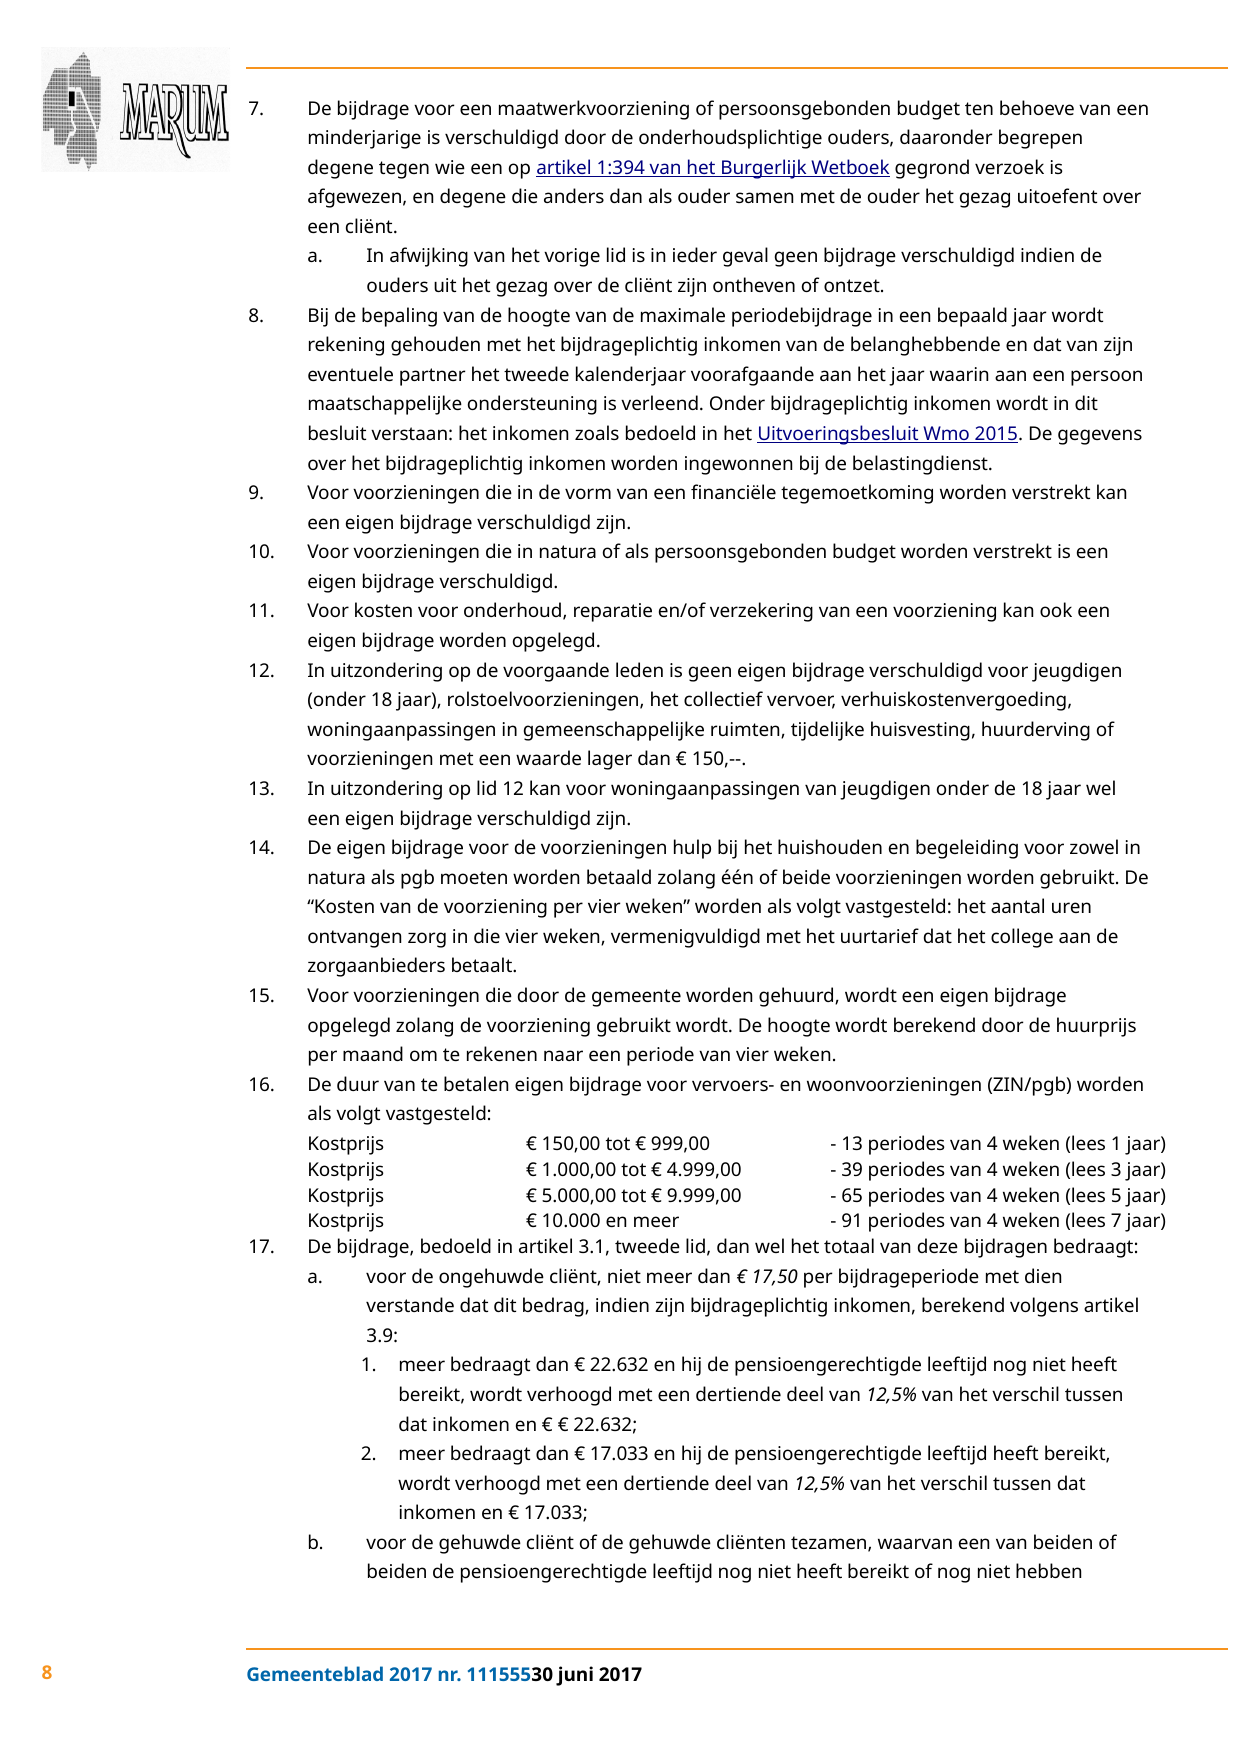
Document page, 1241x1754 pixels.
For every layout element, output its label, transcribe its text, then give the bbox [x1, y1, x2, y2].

table_cell Kostprijs [307, 1156, 526, 1182]
list De duur van te betalen eigen bijdrage voor vervoers- en woonvoorzieningen (ZIN/pgb) worden als volgt vastgesteld: [248, 1071, 1152, 1126]
table_cell Kostprijs [307, 1182, 526, 1207]
picture [41, 47, 231, 172]
list voor de ongehuwde cliënt, niet meer dan € 17,50 per bijdrageperiode met dien verstande dat dit bedrag, indien zijn bijdrageplichtig inkomen, berekend volgens artikel 3.9: [307, 1263, 1152, 1348]
list Voor kosten voor onderhoud, reparatie en/of verzekering van een voorziening kan ook een eigen bijdrage worden opgelegd. [248, 598, 1152, 653]
list In uitzondering op lid 12 kan voor woningaanpassingen van jeugdigen onder de 18 jaar wel een eigen bijdrage verschuldigd zijn. [248, 775, 1152, 831]
list Voor voorzieningen die in natura of als persoonsgebonden budget worden verstrekt is een eigen bijdrage verschuldigd. [248, 538, 1152, 594]
list meer bedraagt dan € 22.632 en hij de pensioengerechtigde leeftijd nog niet heeft bereikt, wordt verhoogd met een dertiende deel van 12,5% van het verschil tussen dat inkomen en € € 22.632; [361, 1352, 1152, 1437]
list De eigen bijdrage voor de voorzieningen hulp bij het huishouden en begeleiding voor zowel in natura als pgb moeten worden betaald zolang één of beide voorzieningen worden gebruikt. De “Kosten van de voorziening per vier weken” worden als volgt vastgesteld: het aantal uren ontvangen zorg in die vier weken, vermenigvuldigd met het uurtarief dat het college aan de zorgaanbieders betaalt. [248, 834, 1152, 978]
table_header - 13 periodes van 4 weken (lees 1 jaar) [830, 1130, 1211, 1156]
table_cell - 91 periodes van 4 weken (lees 7 jaar) [830, 1208, 1211, 1233]
list meer bedraagt dan € 17.033 en hij de pensioengerechtigde leeftijd heeft bereikt, wordt verhoogd met een dertiende deel van 12,5% van het verschil tussen dat inkomen en € 17.033; [361, 1440, 1152, 1525]
list De bijdrage voor een maatwerkvoorziening of persoonsgebonden budget ten behoeve van een minderjarige is verschuldigd door de onderhoudsplichtige ouders, daaronder begrepen degene tegen wie een op artikel 1:394 van het Burgerlijk Wetboek gegrond verzoek is afgewezen, en degene die anders dan als ouder samen met de ouder het gezag uitoefent over een cliënt. [248, 95, 1152, 239]
table_cell Kostprijs [307, 1208, 526, 1233]
table_cell - 65 periodes van 4 weken (lees 5 jaar) [830, 1182, 1211, 1207]
list Bij de bepaling van de hoogte van de maximale periodebijdrage in een bepaald jaar wordt rekening gehouden met het bijdrageplichtig inkomen van de belanghebbende en dat van zijn eventuele partner het tweede kalenderjaar voorafgaande aan het jaar waarin aan een persoon maatschappelijke ondersteuning is verleend. Onder bijdrageplichtig inkomen wordt in dit besluit verstaan: het inkomen zoals bedoeld in het Uitvoeringsbesluit Wmo 2015. De gegevens over het bijdrageplichtig inkomen worden ingewonnen bij de belastingdienst. [248, 302, 1152, 476]
list In uitzondering op de voorgaande leden is geen eigen bijdrage verschuldigd voor jeugdigen (onder 18 jaar), rolstoelvoorzieningen, het collectief vervoer, verhuiskostenvergoeding, woningaanpassingen in gemeenschappelijke ruimten, tijdelijke huisvesting, huurderving of voorzieningen met een waarde lager dan € 150,--. [248, 657, 1152, 771]
table_header Kostprijs [307, 1130, 526, 1156]
list Voor voorzieningen die in de vorm van een financiële tegemoetkoming worden verstrekt kan een eigen bijdrage verschuldigd zijn. [248, 479, 1152, 535]
table_cell € 10.000 en meer [526, 1208, 830, 1233]
table_header € 150,00 tot € 999,00 [526, 1130, 830, 1156]
list In afwijking van het vorige lid is in ieder geval geen bijdrage verschuldigd indien de ouders uit het gezag over de cliënt zijn ontheven of ontzet. [307, 243, 1152, 298]
table_cell - 39 periodes van 4 weken (lees 3 jaar) [830, 1156, 1211, 1182]
list voor de gehuwde cliënt of de gehuwde cliënten tezamen, waarvan een van beiden of beiden de pensioengerechtigde leeftijd nog niet heeft bereikt of nog niet hebben [307, 1529, 1152, 1584]
table_cell € 5.000,00 tot € 9.999,00 [526, 1182, 830, 1207]
table_cell € 1.000,00 tot € 4.999,00 [526, 1156, 830, 1182]
list De bijdrage, bedoeld in artikel 3.1, tweede lid, dan wel het totaal van deze bijdragen bedraagt: [248, 1233, 1152, 1259]
list Voor voorzieningen die door de gemeente worden gehuurd, wordt een eigen bijdrage opgelegd zolang de voorziening gebruikt wordt. De hoogte wordt berekend door de huurprijs per maand om te rekenen naar een periode van vier weken. [248, 982, 1152, 1067]
